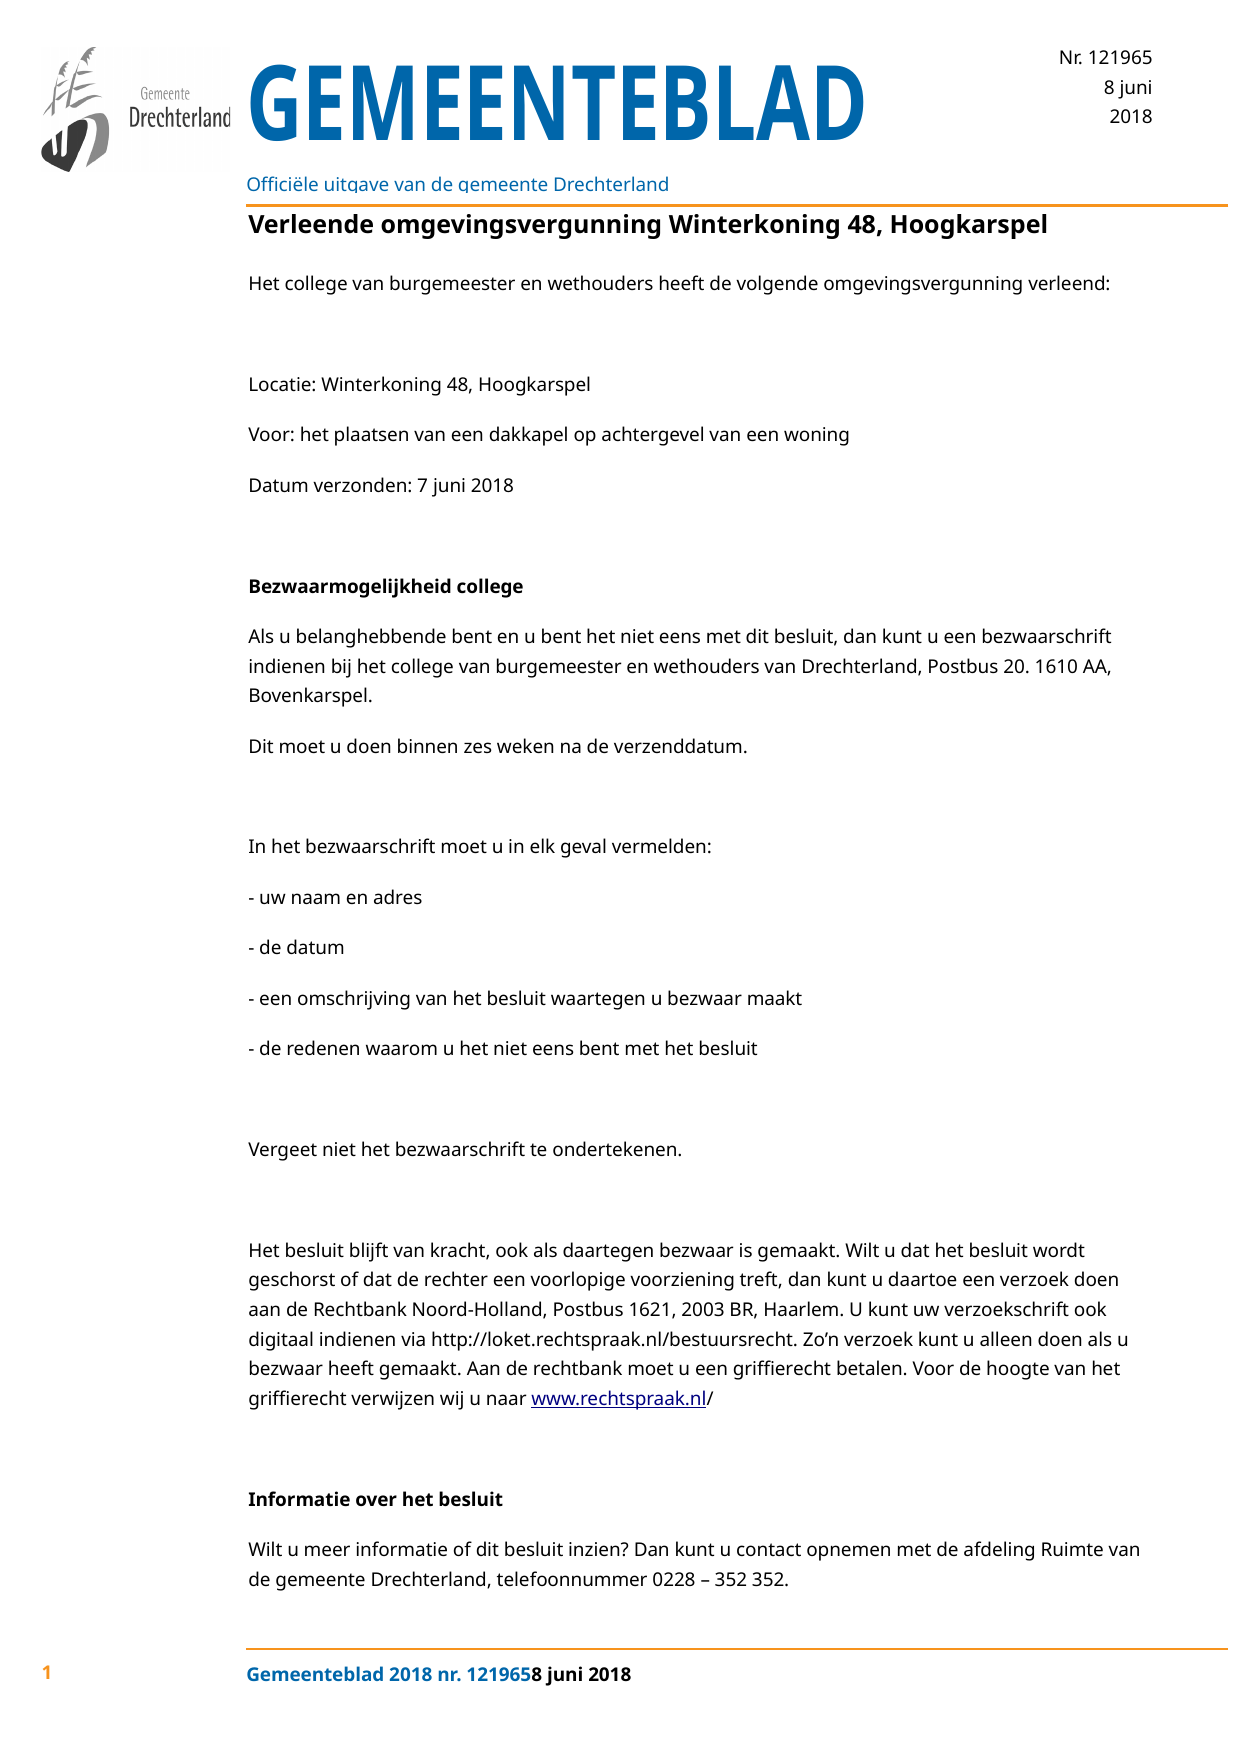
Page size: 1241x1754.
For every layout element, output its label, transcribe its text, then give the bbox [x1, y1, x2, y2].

text Het besluit blijft van kracht, ook als daartegen bezwaar is gemaakt. Wilt u dat het besluit wordt geschorst of dat de rechter een voorlopige voorziening treft, dan kunt u daartoe een verzoek doen aan de Rechtbank Noord-Holland, Postbus 1621, 2003 BR, Haarlem. U kunt uw verzoekschrift ook digitaal indienen via http://loket.rechtspraak.nl/bestuursrecht. Zo’n verzoek kunt u alleen doen als u bezwaar heeft gemaakt. Aan de rechtbank moet u een griffierecht betalen. Voor de hoogte van het griffierecht verwijzen wij u naar www.rechtspraak.nl/ [248, 1237, 1152, 1411]
text Informatie over het besluit [248, 1486, 1152, 1511]
text - de redenen waarom u het niet eens bent met het besluit [248, 1035, 1152, 1061]
text Locatie: Winterkoning 48, Hoogkarspel [248, 371, 1152, 397]
text - uw naam en adres [248, 884, 1152, 910]
text Vergeet niet het bezwaarschrift te ondertekenen. [248, 1136, 1152, 1162]
text Het college van burgemeester en wethouders heeft de volgende omgevingsvergunning verleend: [248, 270, 1152, 296]
text Wilt u meer informatie of dit besluit inzien? Dan kunt u contact opnemen met de afdeling Ruimte van de gemeente Drechterland, telefoonnummer 0228 – 352 352. [248, 1536, 1152, 1591]
picture [41, 47, 231, 172]
text Als u belanghebbende bent en u bent het niet eens met dit besluit, dan kunt u een bezwaarschrift indienen bij het college van burgemeester en wethouders van Drechterland, Postbus 20. 1610 AA, Bovenkarspel. [248, 623, 1152, 708]
text In het bezwaarschrift moet u in elk geval vermelden: [248, 834, 1152, 859]
text - de datum [248, 934, 1152, 960]
text - een omschrijving van het besluit waartegen u bezwaar maakt [248, 985, 1152, 1011]
text Dit moet u doen binnen zes weken na de verzenddatum. [248, 733, 1152, 758]
text Bezwaarmogelijkheid college [248, 573, 1152, 598]
text Datum verzonden: 7 juni 2018 [248, 472, 1152, 498]
text Voor: het plaatsen van een dakkapel op achtergevel van een woning [248, 422, 1152, 447]
text Verleende omgevingsvergunning Winterkoning 48, Hoogkarspel [248, 207, 1152, 241]
